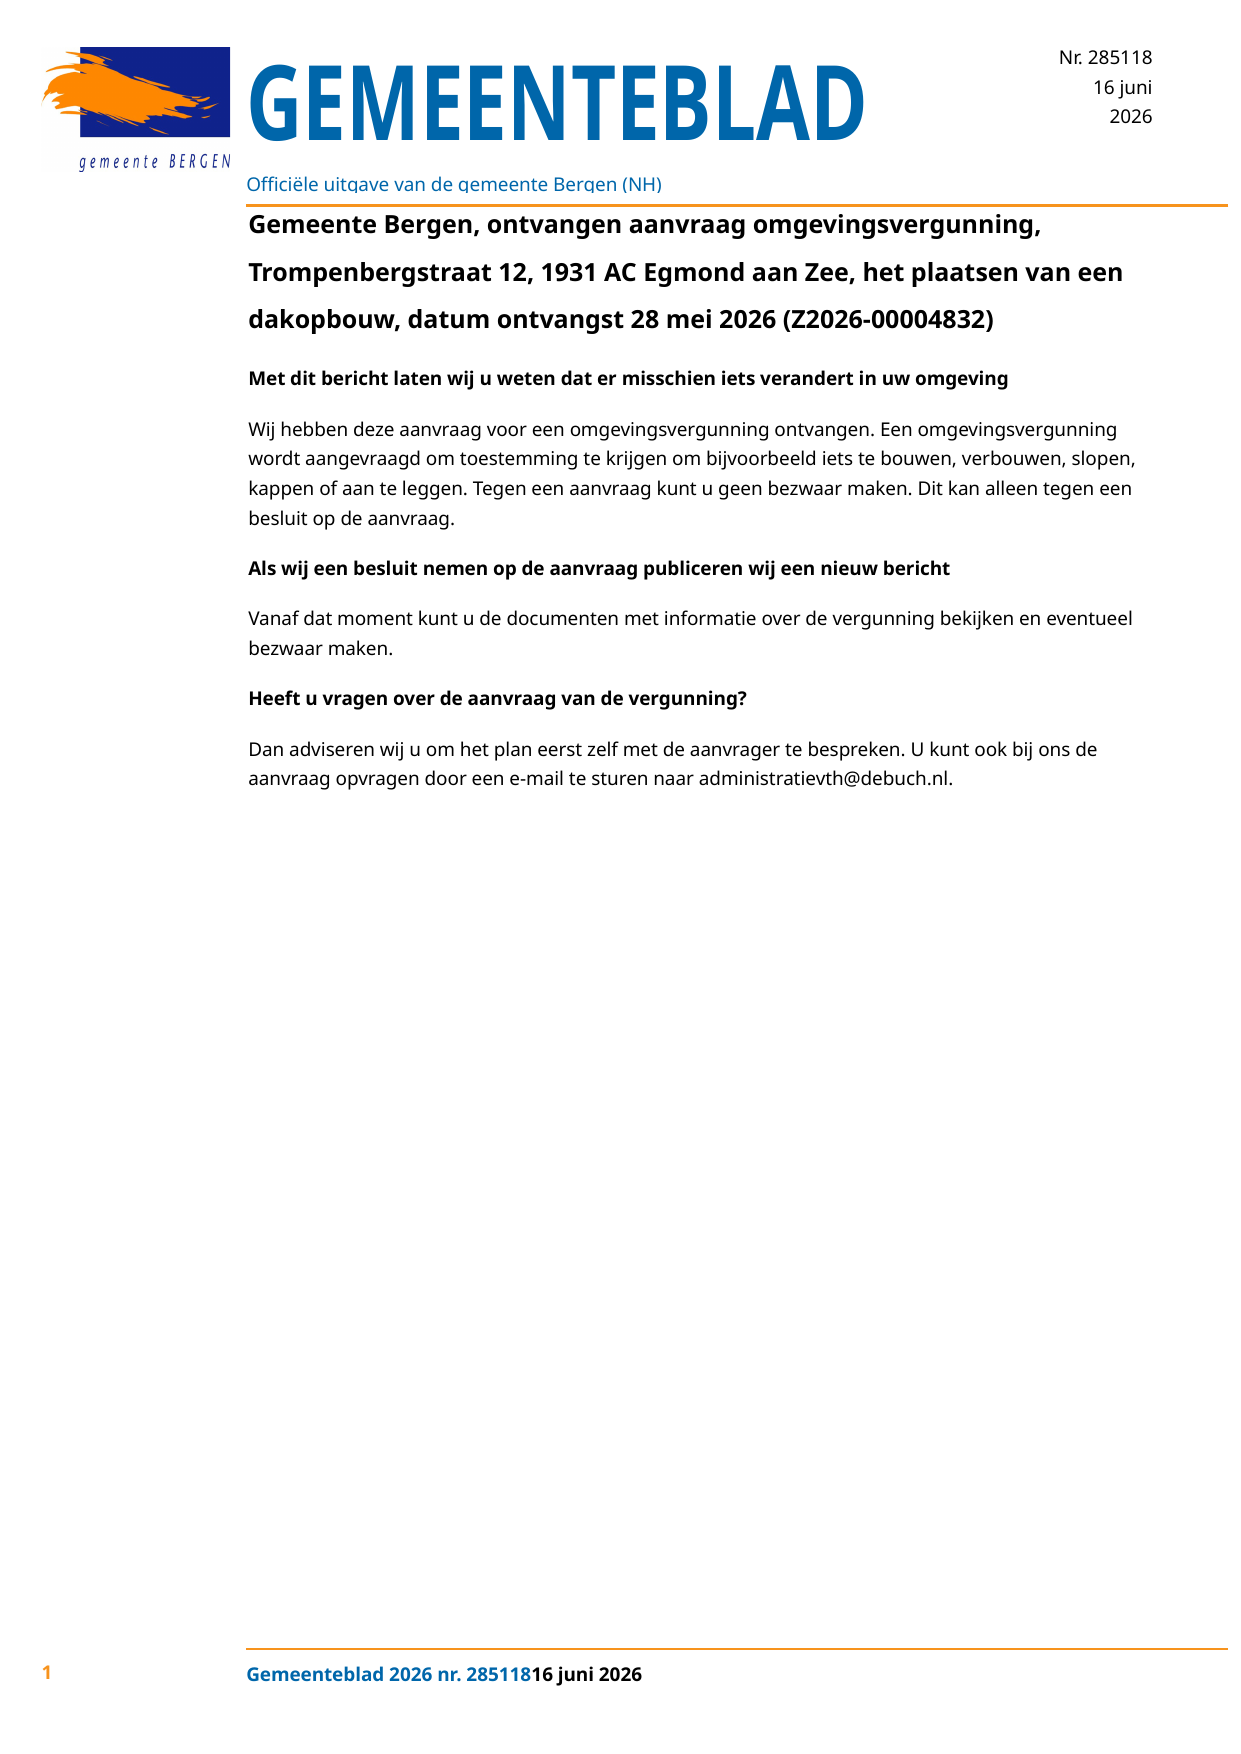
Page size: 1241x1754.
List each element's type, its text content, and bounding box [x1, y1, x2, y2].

text Dan adviseren wij u om het plan eerst zelf met de aanvrager te bespreken. U kunt ook bij ons de aanvraag opvragen door een e-mail te sturen naar administratievth@debuch.nl. [248, 736, 1152, 791]
text Gemeente Bergen, ontvangen aanvraag omgevingsvergunning, Trompenbergstraat 12, 1931 AC Egmond aan Zee, het plaatsen van een dakopbouw, datum ontvangst 28 mei 2026 (Z2026-00004832) [248, 207, 1152, 336]
text Wij hebben deze aanvraag voor een omgevingsvergunning ontvangen. Een omgevingsvergunning wordt aangevraagd om toestemming te krijgen om bijvoorbeeld iets te bouwen, verbouwen, slopen, kappen of aan te leggen. Tegen een aanvraag kunt u geen bezwaar maken. Dit kan alleen tegen een besluit op de aanvraag. [248, 416, 1152, 530]
text Met dit bericht laten wij u weten dat er misschien iets verandert in uw omgeving [248, 366, 1152, 391]
text Heeft u vragen over de aanvraag van de vergunning? [248, 686, 1152, 711]
text Als wij een besluit nemen op de aanvraag publiceren wij een nieuw bericht [248, 555, 1152, 581]
text Vanaf dat moment kunt u de documenten met informatie over de vergunning bekijken en eventueel bezwaar maken. [248, 606, 1152, 661]
picture [41, 47, 231, 172]
